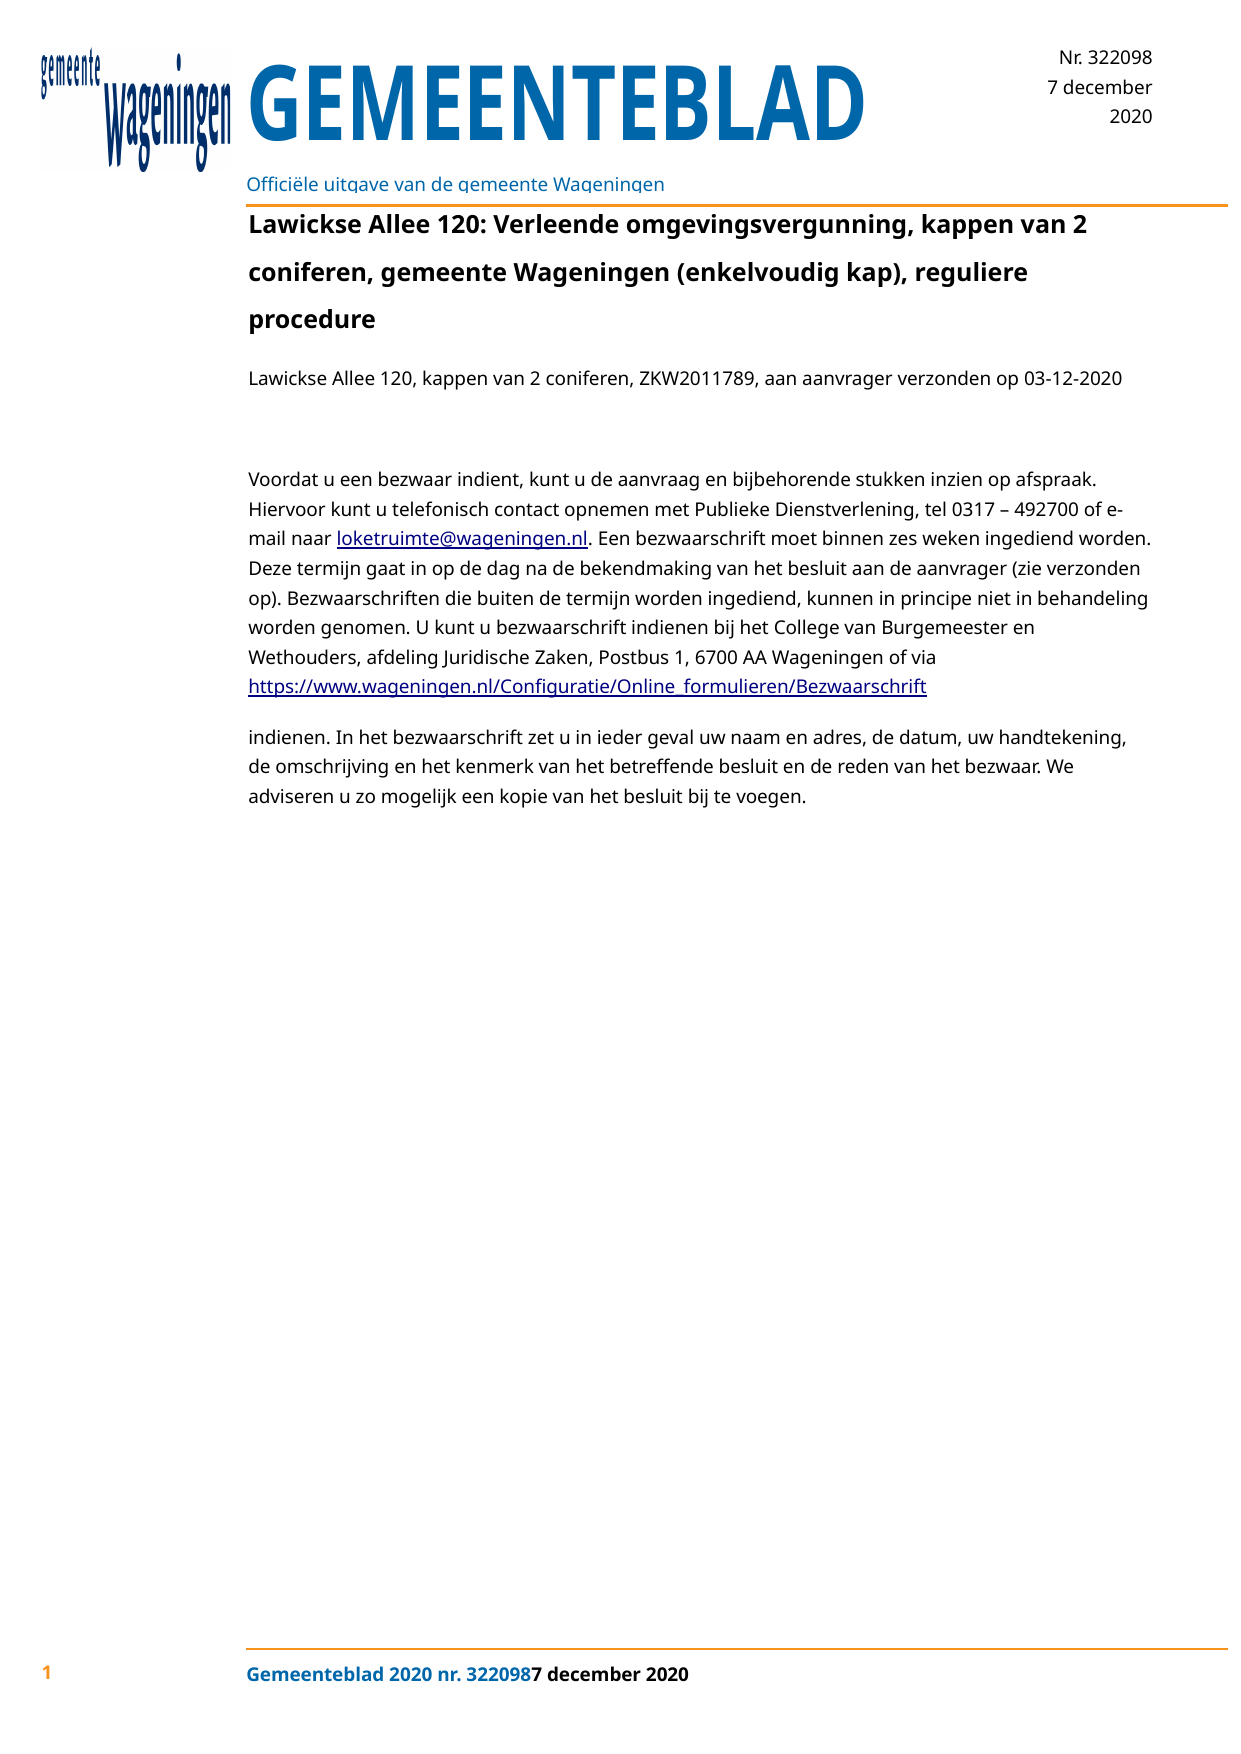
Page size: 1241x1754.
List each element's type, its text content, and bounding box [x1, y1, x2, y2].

text Voordat u een bezwaar indient, kunt u de aanvraag en bijbehorende stukken inzien op afspraak. Hiervoor kunt u telefonisch contact opnemen met Publieke Dienstverlening, tel 0317 – 492700 of e-mail naar loketruimte@wageningen.nl. Een bezwaarschrift moet binnen zes weken ingediend worden. Deze termijn gaat in op de dag na de bekendmaking van het besluit aan de aanvrager (zie verzonden op). Bezwaarschriften die buiten de termijn worden ingediend, kunnen in principe niet in behandeling worden genomen. U kunt u bezwaarschrift indienen bij het College van Burgemeester en Wethouders, afdeling Juridische Zaken, Postbus 1, 6700 AA Wageningen of via https://www.wageningen.nl/Configuratie/Online_formulieren/Bezwaarschrift [248, 466, 1152, 699]
picture [41, 47, 231, 172]
text Lawickse Allee 120, kappen van 2 coniferen, ZKW2011789, aan aanvrager verzonden op 03-12-2020 [248, 366, 1152, 391]
text Lawickse Allee 120: Verleende omgevingsvergunning, kappen van 2 coniferen, gemeente Wageningen (enkelvoudig kap), reguliere procedure [248, 207, 1152, 336]
text indienen. In het bezwaarschrift zet u in ieder geval uw naam en adres, de datum, uw handtekening, de omschrijving en het kenmerk van het betreffende besluit en de reden van het bezwaar. We adviseren u zo mogelijk een kopie van het besluit bij te voegen. [248, 724, 1152, 809]
